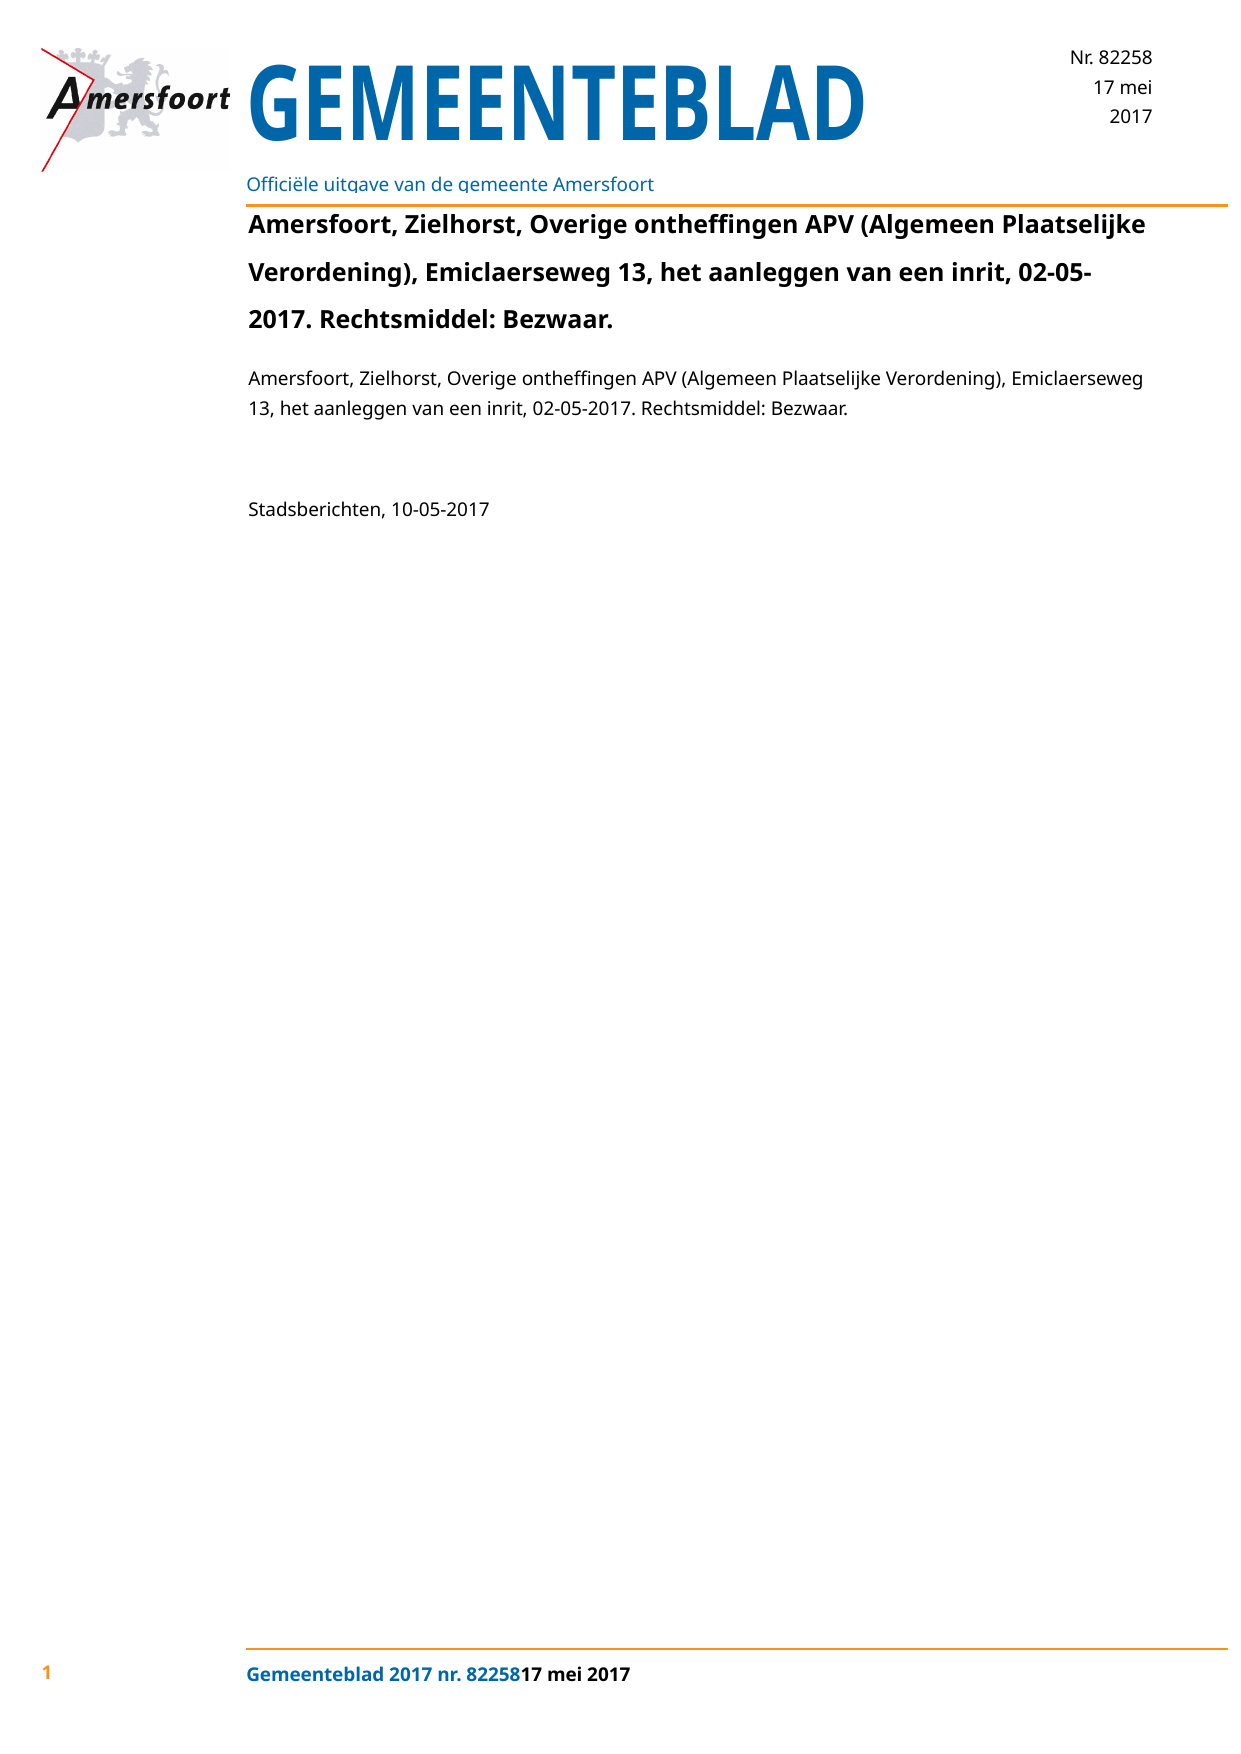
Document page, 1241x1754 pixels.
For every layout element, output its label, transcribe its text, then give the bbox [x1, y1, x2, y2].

picture [41, 47, 231, 172]
text Stadsberichten, 10-05-2017 [248, 496, 1152, 522]
text Amersfoort, Zielhorst, Overige ontheffingen APV (Algemeen Plaatselijke Verordening), Emiclaerseweg 13, het aanleggen van een inrit, 02-05-2017. Rechtsmiddel: Bezwaar. [248, 366, 1152, 421]
text Amersfoort, Zielhorst, Overige ontheffingen APV (Algemeen Plaatselijke Verordening), Emiclaerseweg 13, het aanleggen van een inrit, 02-05-2017. Rechtsmiddel: Bezwaar. [248, 207, 1152, 336]
